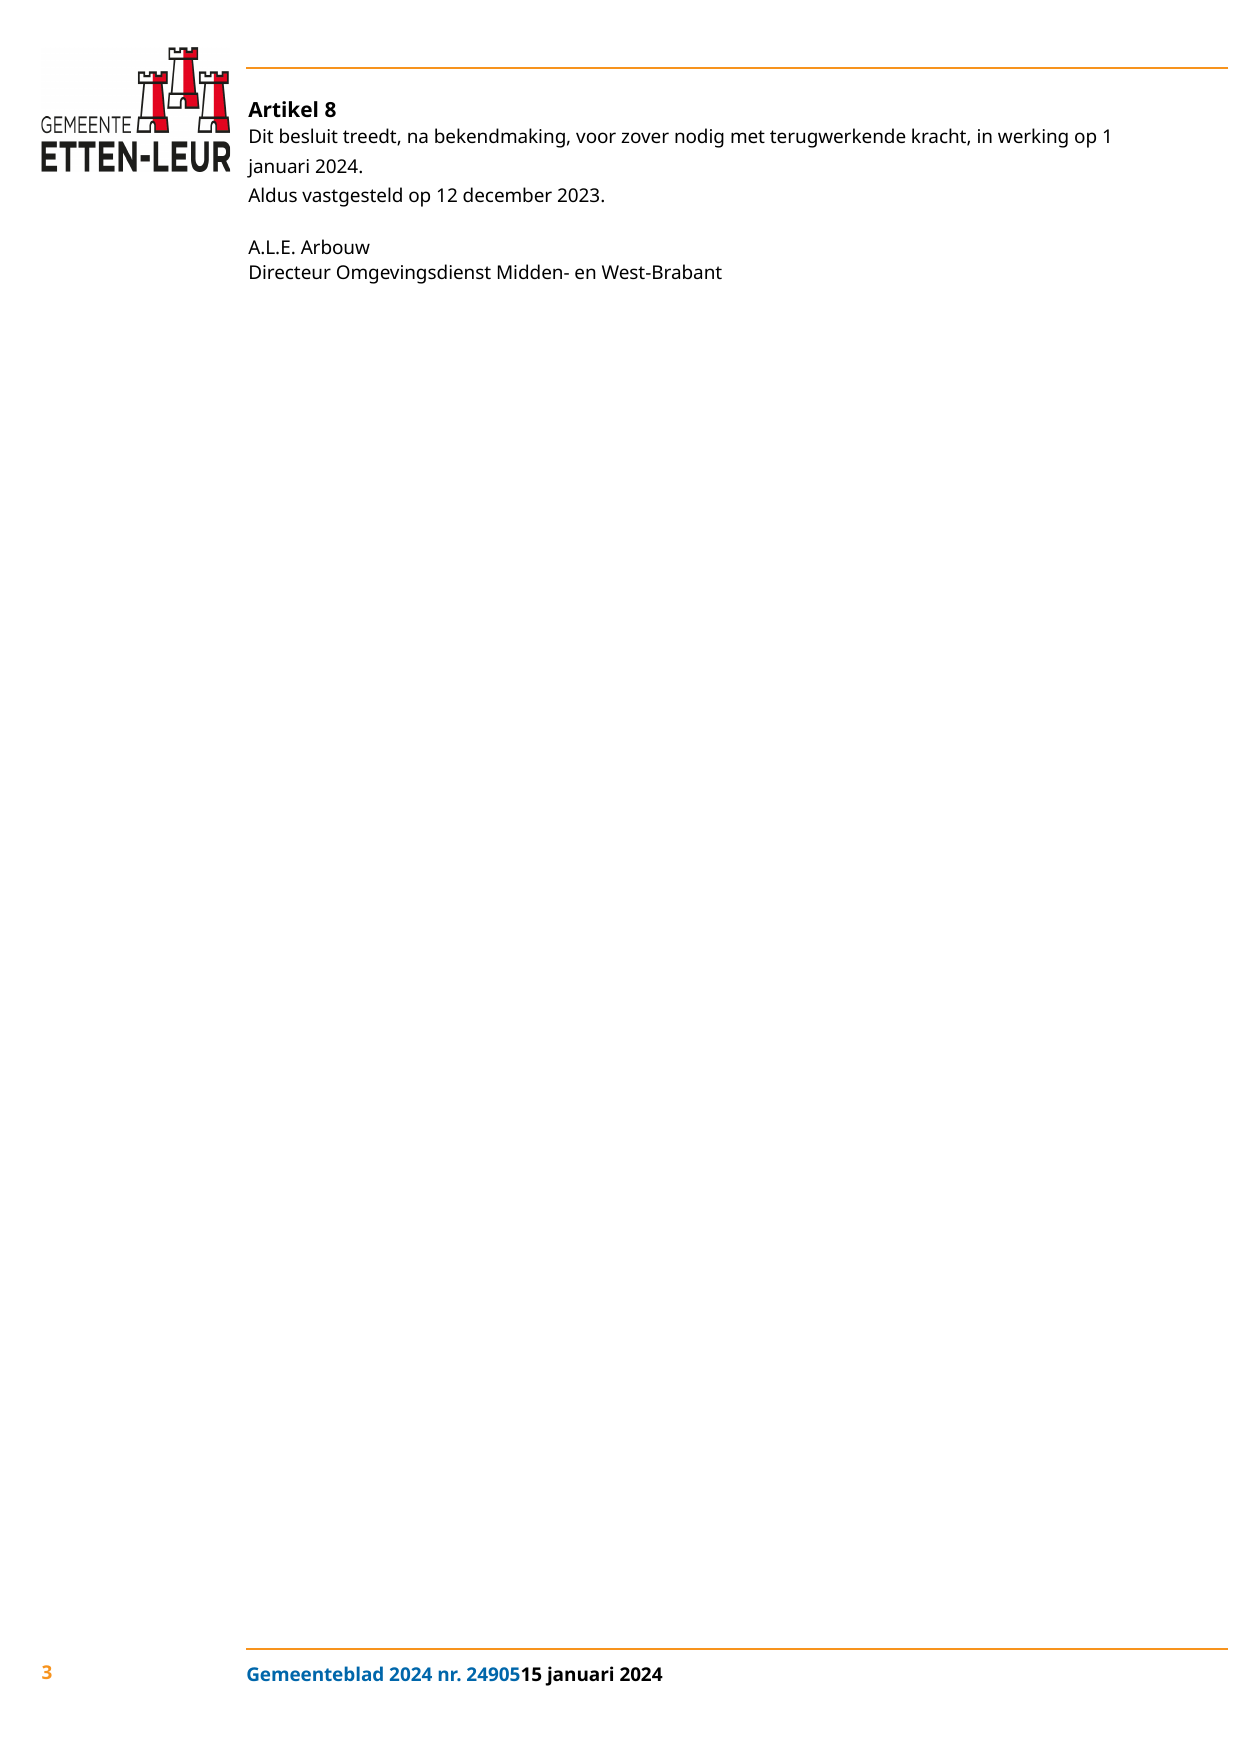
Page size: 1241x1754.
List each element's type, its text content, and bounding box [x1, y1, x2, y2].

text Aldus vastgesteld op 12 december 2023. [248, 182, 1152, 208]
text A.L.E. Arbouw [248, 234, 1152, 259]
text Directeur Omgevingsdienst Midden- en West-Brabant [248, 259, 1152, 285]
text Dit besluit treedt, na bekendmaking, voor zover nodig met terugwerkende kracht, in werking op 1 januari 2024. [248, 123, 1152, 178]
picture [41, 47, 231, 172]
text Artikel 8 [248, 95, 1152, 123]
